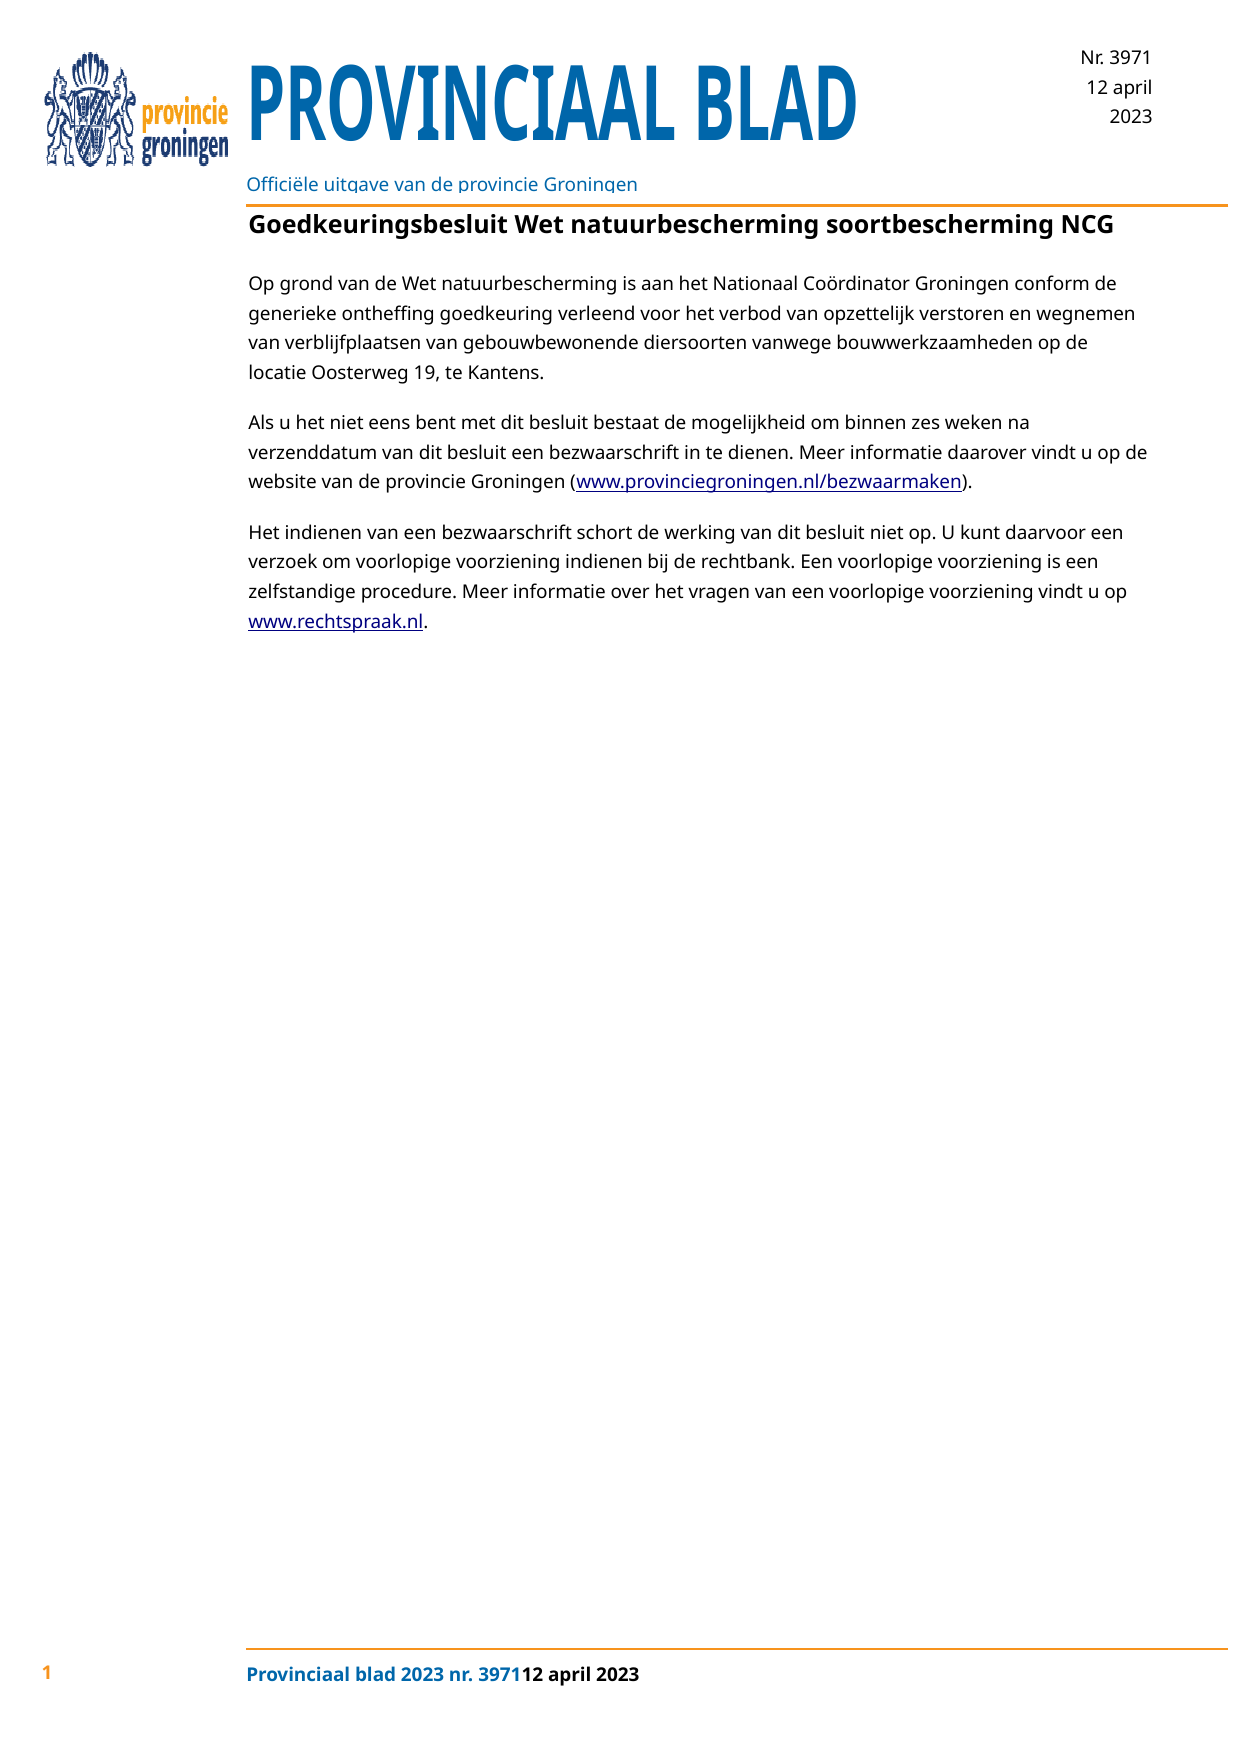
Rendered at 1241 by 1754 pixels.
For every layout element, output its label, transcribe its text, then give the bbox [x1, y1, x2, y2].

text Als u het niet eens bent met dit besluit bestaat de mogelijkheid om binnen zes weken na verzenddatum van dit besluit een bezwaarschrift in te dienen. Meer informatie daarover vindt u op de website van de provincie Groningen (www.provinciegroningen.nl/bezwaarmaken). [248, 409, 1152, 494]
text Het indienen van een bezwaarschrift schort de werking van dit besluit niet op. U kunt daarvoor een verzoek om voorlopige voorziening indienen bij de rechtbank. Een voorlopige voorziening is een zelfstandige procedure. Meer informatie over het vragen van een voorlopige voorziening vindt u op www.rechtspraak.nl. [248, 519, 1152, 633]
text Op grond van de Wet natuurbescherming is aan het Nationaal Coördinator Groningen conform de generieke ontheffing goedkeuring verleend voor het verbod van opzettelijk verstoren en wegnemen van verblijfplaatsen van gebouwbewonende diersoorten vanwege bouwwerkzaamheden op de locatie Oosterweg 19, te Kantens. [248, 270, 1152, 385]
text Goedkeuringsbesluit Wet natuurbescherming soortbescherming NCG [248, 207, 1152, 241]
picture [41, 47, 231, 172]
